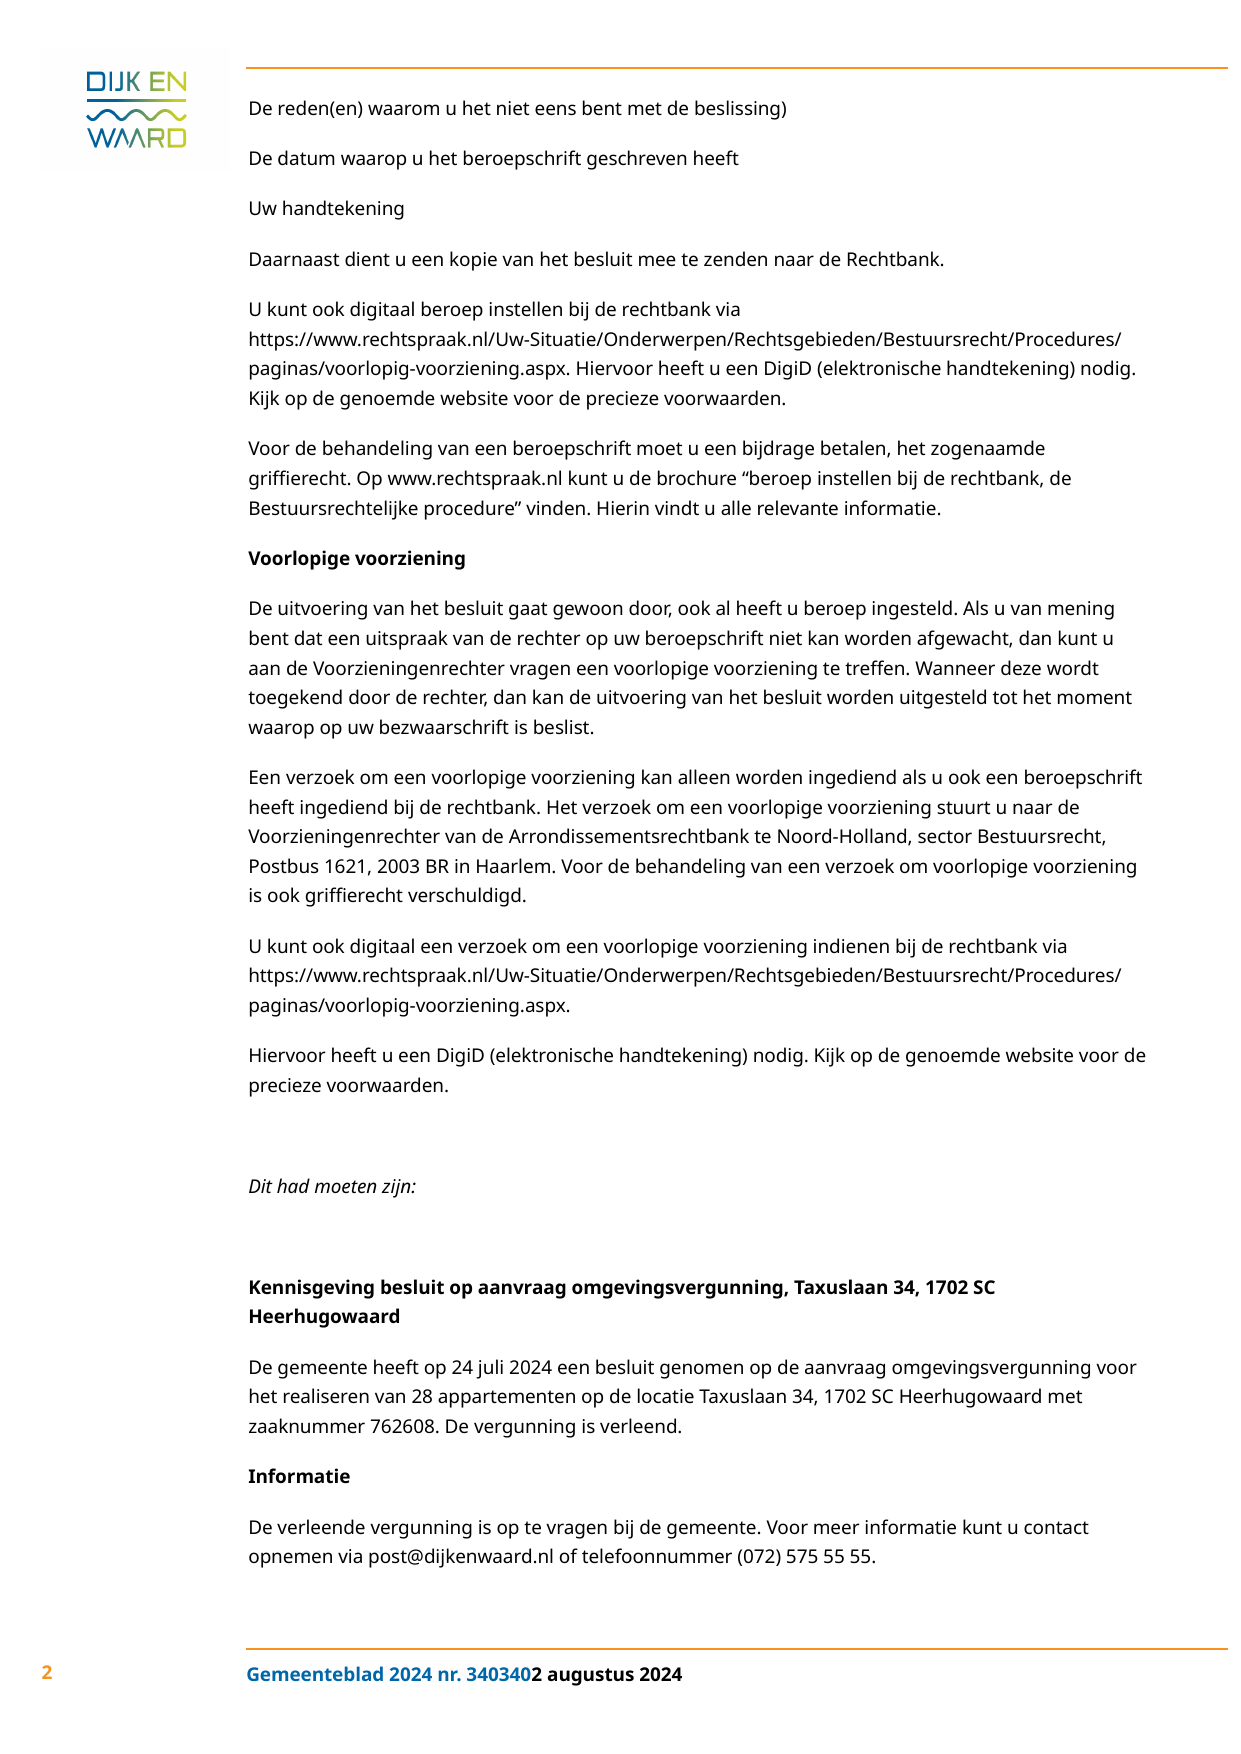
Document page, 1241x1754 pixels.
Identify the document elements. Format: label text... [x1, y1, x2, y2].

text De gemeente heeft op 24 juli 2024 een besluit genomen op de aanvraag omgevingsvergunning voor het realiseren van 28 appartementen op de locatie Taxuslaan 34, 1702 SC Heerhugowaard met zaaknummer 762608. De vergunning is verleend. [248, 1354, 1152, 1439]
text Informatie [248, 1463, 1152, 1489]
text De uitvoering van het besluit gaat gewoon door, ook al heeft u beroep ingesteld. Als u van mening bent dat een uitspraak van de rechter op uw beroepschrift niet kan worden afgewacht, dan kunt u aan de Voorzieningenrechter vragen een voorlopige voorziening te treffen. Wanneer deze wordt toegekend door de rechter, dan kan de uitvoering van het besluit worden uitgesteld tot het moment waarop op uw bezwaarschrift is beslist. [248, 596, 1152, 740]
text Hiervoor heeft u een DigiD (elektronische handtekening) nodig. Kijk op de genoemde website voor de precieze voorwaarden. [248, 1043, 1152, 1098]
picture [41, 47, 231, 172]
text De datum waarop u het beroepschrift geschreven heeft [248, 145, 1152, 171]
text U kunt ook digitaal beroep instellen bij de rechtbank via https://www.rechtspraak.nl/Uw-Situatie/Onderwerpen/Rechtsgebieden/Bestuursrecht/Procedures/paginas/voorlopig-voorziening.aspx. Hiervoor heeft u een DigiD (elektronische handtekening) nodig. Kijk op de genoemde website voor de precieze voorwaarden. [248, 296, 1152, 411]
text Daarnaast dient u een kopie van het besluit mee te zenden naar de Rechtbank. [248, 246, 1152, 272]
text Uw handtekening [248, 196, 1152, 221]
text Voor de behandeling van een beroepschrift moet u een bijdrage betalen, het zogenaamde griffierecht. Op www.rechtspraak.nl kunt u de brochure “beroep instellen bij de rechtbank, de Bestuursrechtelijke procedure” vinden. Hierin vindt u alle relevante informatie. [248, 436, 1152, 521]
text Dit had moeten zijn: [248, 1173, 1152, 1199]
text Een verzoek om een voorlopige voorziening kan alleen worden ingediend als u ook een beroepschrift heeft ingediend bij de rechtbank. Het verzoek om een voorlopige voorziening stuurt u naar de Voorzieningenrechter van de Arrondissementsrechtbank te Noord-Holland, sector Bestuursrecht, Postbus 1621, 2003 BR in Haarlem. Voor de behandeling van een verzoek om voorlopige voorziening is ook griffierecht verschuldigd. [248, 764, 1152, 908]
text De verleende vergunning is op te vragen bij de gemeente. Voor meer informatie kunt u contact opnemen via post@dijkenwaard.nl of telefoonnummer (072) 575 55 55. [248, 1514, 1152, 1569]
text Voorlopige voorziening [248, 545, 1152, 571]
text De reden(en) waarom u het niet eens bent met de beslissing) [248, 95, 1152, 121]
text U kunt ook digitaal een verzoek om een voorlopige voorziening indienen bij de rechtbank via https://www.rechtspraak.nl/Uw-Situatie/Onderwerpen/Rechtsgebieden/Bestuursrecht/Procedures/paginas/voorlopig-voorziening.aspx. [248, 933, 1152, 1018]
text Kennisgeving besluit op aanvraag omgevingsvergunning, Taxuslaan 34, 1702 SC Heerhugowaard [248, 1274, 1152, 1329]
